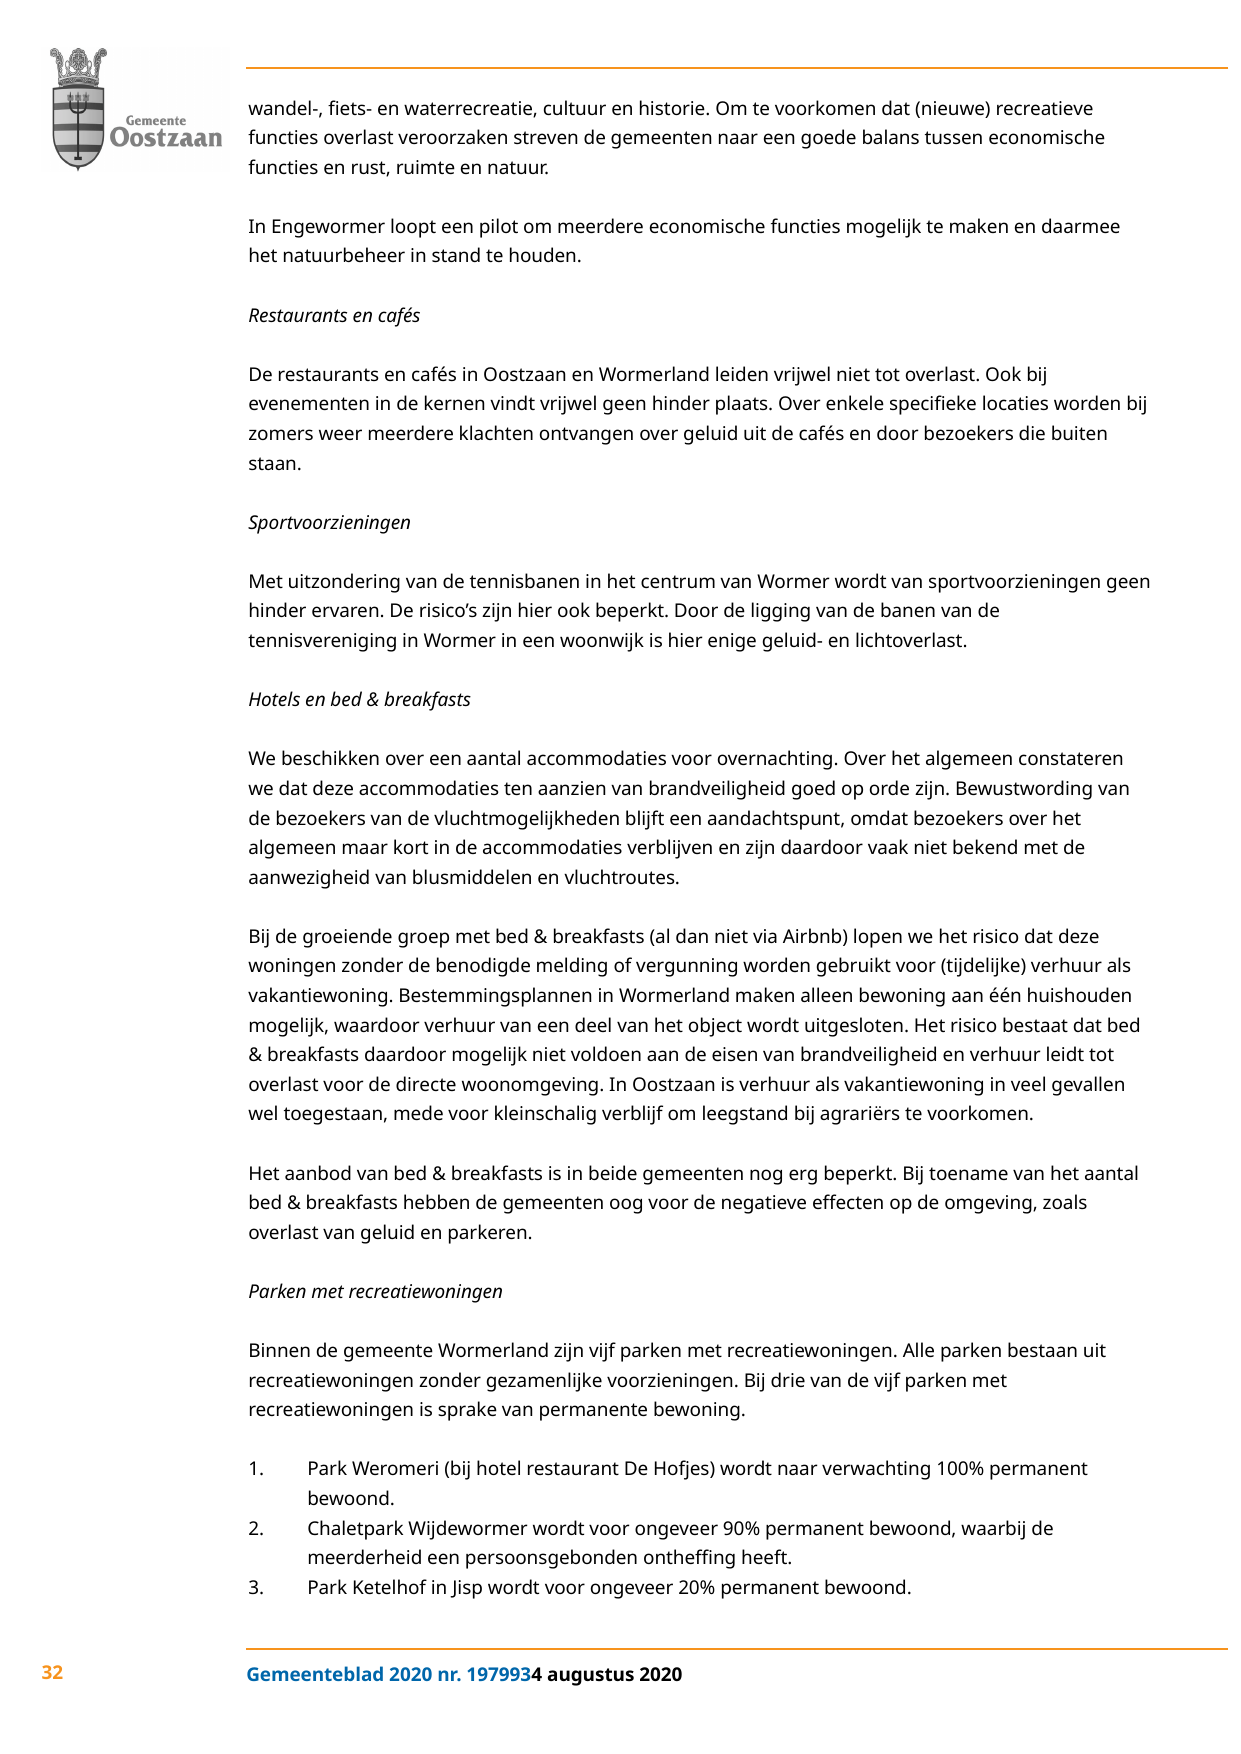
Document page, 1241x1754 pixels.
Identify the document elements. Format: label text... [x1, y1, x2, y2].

text Sportvoorzieningen [248, 509, 1152, 535]
text wandel-, fiets- en waterrecreatie, cultuur en historie. Om te voorkomen dat (nieuwe) recreatieve functies overlast veroorzaken streven de gemeenten naar een goede balans tussen economische functies en rust, ruimte en natuur. [248, 95, 1152, 180]
text In Engewormer loopt een pilot om meerdere economische functies mogelijk te maken en daarmee het natuurbeheer in stand te houden. [248, 213, 1152, 268]
list Chaletpark Wijdewormer wordt voor ongeveer 90% permanent bewoond, waarbij de meerderheid een persoonsgebonden ontheffing heeft. [248, 1515, 1152, 1570]
picture [41, 47, 231, 172]
text Bij de groeiende groep met bed & breakfasts (al dan niet via Airbnb) lopen we het risico dat deze woningen zonder de benodigde melding of vergunning worden gebruikt voor (tijdelijke) verhuur als vakantiewoning. Bestemmingsplannen in Wormerland maken alleen bewoning aan één huishouden mogelijk, waardoor verhuur van een deel van het object wordt uitgesloten. Het risico bestaat dat bed & breakfasts daardoor mogelijk niet voldoen aan de eisen van brandveiligheid en verhuur leidt tot overlast voor de directe woonomgeving. In Oostzaan is verhuur als vakantiewoning in veel gevallen wel toegestaan, mede voor kleinschalig verblijf om leegstand bij agrariërs te voorkomen. [248, 923, 1152, 1126]
list Park Weromeri (bij hotel restaurant De Hofjes) wordt naar verwachting 100% permanent bewoond. [248, 1456, 1152, 1511]
text We beschikken over een aantal accommodaties voor overnachting. Over het algemeen constateren we dat deze accommodaties ten aanzien van brandveiligheid goed op orde zijn. Bewustwording van de bezoekers van de vluchtmogelijkheden blijft een aandachtspunt, omdat bezoekers over het algemeen maar kort in de accommodaties verblijven en zijn daardoor vaak niet bekend met de aanwezigheid van blusmiddelen en vluchtroutes. [248, 746, 1152, 890]
text Parken met recreatiewoningen [248, 1278, 1152, 1304]
text Het aanbod van bed & breakfasts is in beide gemeenten nog erg beperkt. Bij toename van het aantal bed & breakfasts hebben de gemeenten oog voor de negatieve effecten op de omgeving, zoals overlast van geluid en parkeren. [248, 1160, 1152, 1245]
text Met uitzondering van de tennisbanen in het centrum van Wormer wordt van sportvoorzieningen geen hinder ervaren. De risico’s zijn hier ook beperkt. Door de ligging van de banen van de tennisvereniging in Wormer in een woonwijk is hier enige geluid- en lichtoverlast. [248, 568, 1152, 653]
list Park Ketelhof in Jisp wordt voor ongeveer 20% permanent bewoond. [248, 1574, 1152, 1600]
text Hotels en bed & breakfasts [248, 686, 1152, 712]
text Binnen de gemeente Wormerland zijn vijf parken met recreatiewoningen. Alle parken bestaan uit recreatiewoningen zonder gezamenlijke voorzieningen. Bij drie van de vijf parken met recreatiewoningen is sprake van permanente bewoning. [248, 1337, 1152, 1422]
text De restaurants en cafés in Oostzaan en Wormerland leiden vrijwel niet tot overlast. Ook bij evenementen in de kernen vindt vrijwel geen hinder plaats. Over enkele specifieke locaties worden bij zomers weer meerdere klachten ontvangen over geluid uit de cafés en door bezoekers die buiten staan. [248, 361, 1152, 476]
text Restaurants en cafés [248, 302, 1152, 328]
